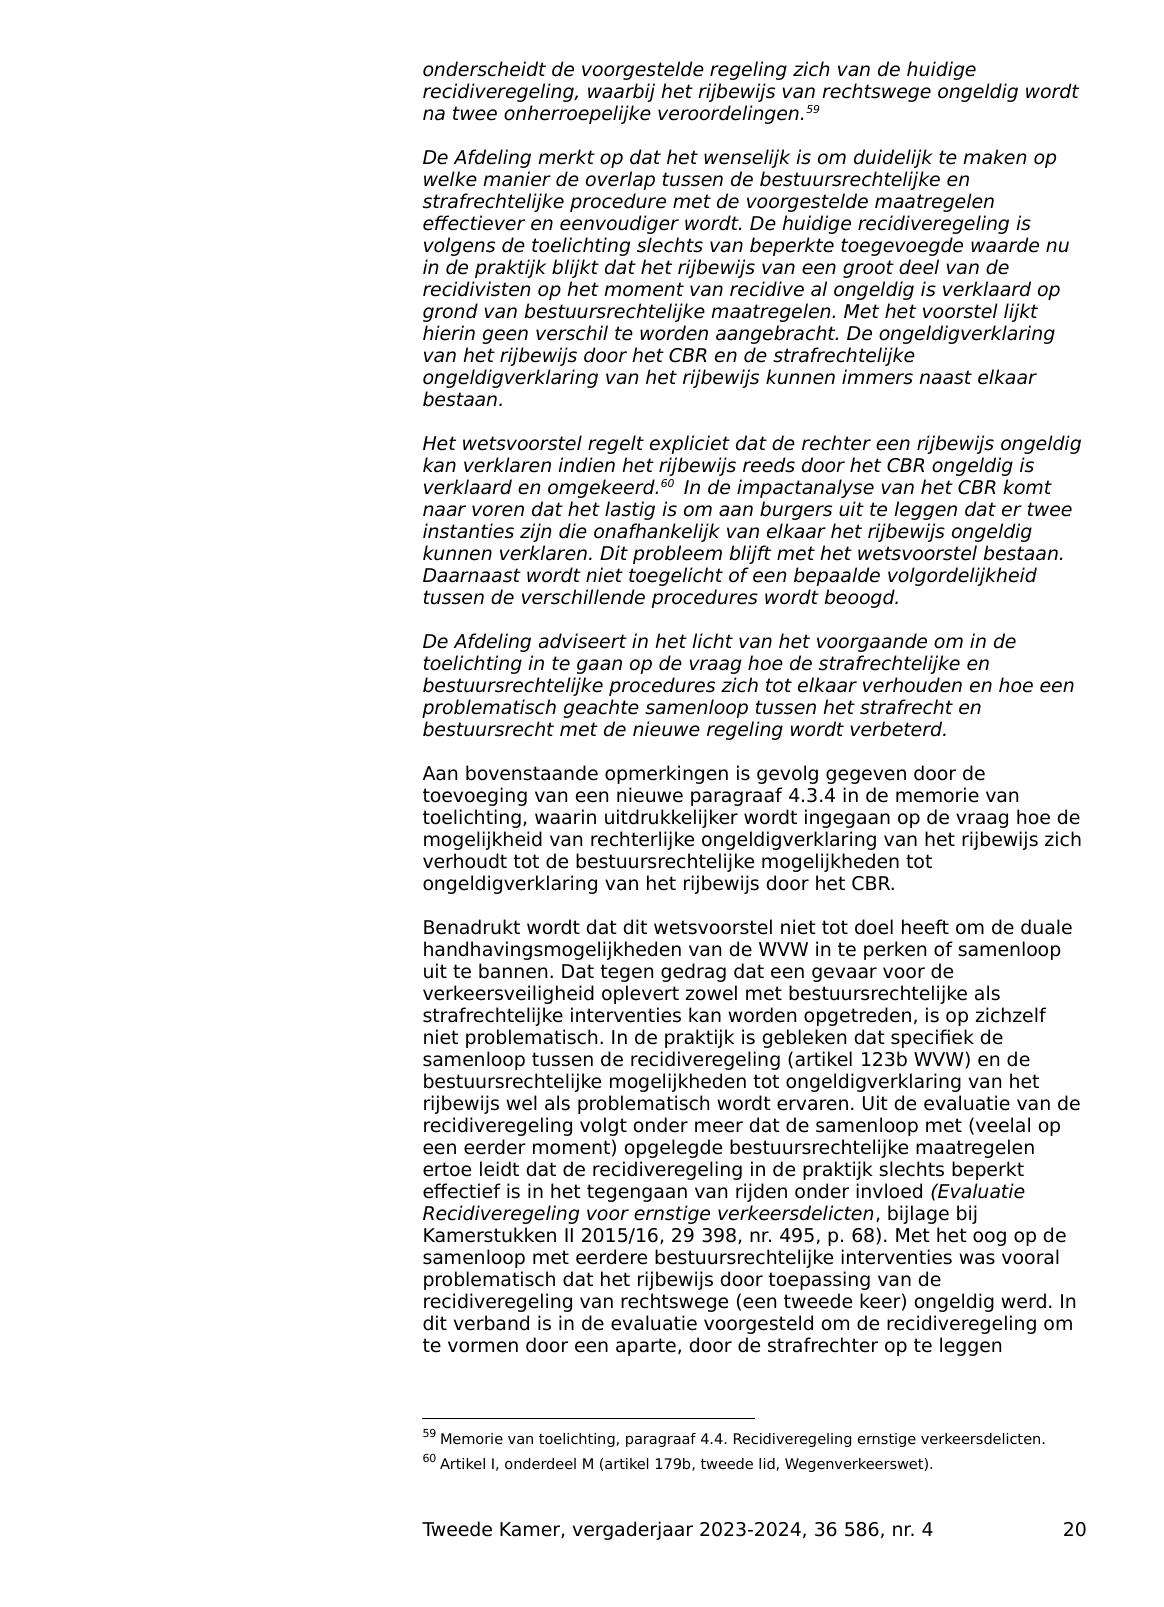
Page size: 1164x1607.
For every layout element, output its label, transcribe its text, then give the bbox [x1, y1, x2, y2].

text Benadrukt wordt dat dit wetsvoorstel niet tot doel heeft om de duale handhavingsmogelijkheden van de WVW in te perken of samenloop uit te bannen. Dat tegen gedrag dat een gevaar voor de verkeersveiligheid oplevert zowel met bestuursrechtelijke als strafrechtelijke interventies kan worden opgetreden, is op zichzelf niet problematisch. In de praktijk is gebleken dat specifiek de samenloop tussen de recidiveregeling (artikel 123b WVW) en de bestuursrechtelijke mogelijkheden tot ongeldigverklaring van het rijbewijs wel als problematisch wordt ervaren. Uit de evaluatie van de recidiveregeling volgt onder meer dat de samenloop met (veelal op een eerder moment) opgelegde bestuursrechtelijke maatregelen ertoe leidt dat de recidiveregeling in de praktijk slechts beperkt effectief is in het tegengaan van rijden onder invloed (Evaluatie Recidiveregeling voor ernstige verkeersdelicten, bijlage bij Kamerstukken II 2015/16, 29 398, nr. 495, p. 68). Met het oog op de samenloop met eerdere bestuursrechtelijke interventies was vooral problematisch dat het rijbewijs door toepassing van de recidiveregeling van rechtswege (een tweede keer) ongeldig werd. In dit verband is in de evaluatie voorgesteld om de recidiveregeling om te vormen door een aparte, door de strafrechter op te leggen [422, 917, 1087, 1357]
text De Afdeling merkt op dat het wenselijk is om duidelijk te maken op welke manier de overlap tussen de bestuursrechtelijke en strafrechtelijke procedure met de voorgestelde maatregelen effectiever en eenvoudiger wordt. De huidige recidiveregeling is volgens de toelichting slechts van beperkte toegevoegde waarde nu in de praktijk blijkt dat het rijbewijs van een groot deel van de recidivisten op het moment van recidive al ongeldig is verklaard op grond van bestuursrechtelijke maatregelen. Met het voorstel lijkt hierin geen verschil te worden aangebracht. De ongeldigverklaring van het rijbewijs door het CBR en de strafrechtelijke ongeldigverklaring van het rijbewijs kunnen immers naast elkaar bestaan. [422, 147, 1087, 411]
text Memorie van toelichting, paragraaf 4.4. Recidiveregeling ernstige verkeersdelicten. [422, 1427, 1087, 1449]
text onderscheidt de voorgestelde regeling zich van de huidige recidiveregeling, waarbij het rijbewijs van rechtswege ongeldig wordt na twee onherroepelijke veroordelingen. [422, 59, 1087, 125]
text Aan bovenstaande opmerkingen is gevolg gegeven door de toevoeging van een nieuwe paragraaf 4.3.4 in de memorie van toelichting, waarin uitdrukkelijker wordt ingegaan op de vraag hoe de mogelijkheid van rechterlijke ongeldigverklaring van het rijbewijs zich verhoudt tot de bestuursrechtelijke mogelijkheden tot ongeldigverklaring van het rijbewijs door het CBR. [422, 763, 1087, 895]
text De Afdeling adviseert in het licht van het voorgaande om in de toelichting in te gaan op de vraag hoe de strafrechtelijke en bestuursrechtelijke procedures zich tot elkaar verhouden en hoe een problematisch geachte samenloop tussen het strafrecht en bestuursrecht met de nieuwe regeling wordt verbeterd. [422, 631, 1087, 741]
text Het wetsvoorstel regelt expliciet dat de rechter een rijbewijs ongeldig kan verklaren indien het rijbewijs reeds door het CBR ongeldig is verklaard en omgekeerd. In de impactanalyse van het CBR komt naar voren dat het lastig is om aan burgers uit te leggen dat er twee instanties zijn die onafhankelijk van elkaar het rijbewijs ongeldig kunnen verklaren. Dit probleem blijft met het wetsvoorstel bestaan. Daarnaast wordt niet toegelicht of een bepaalde volgordelijkheid tussen de verschillende procedures wordt beoogd. [422, 433, 1087, 609]
text Artikel I, onderdeel M (artikel 179b, tweede lid, Wegenverkeerswet). [422, 1452, 1087, 1474]
